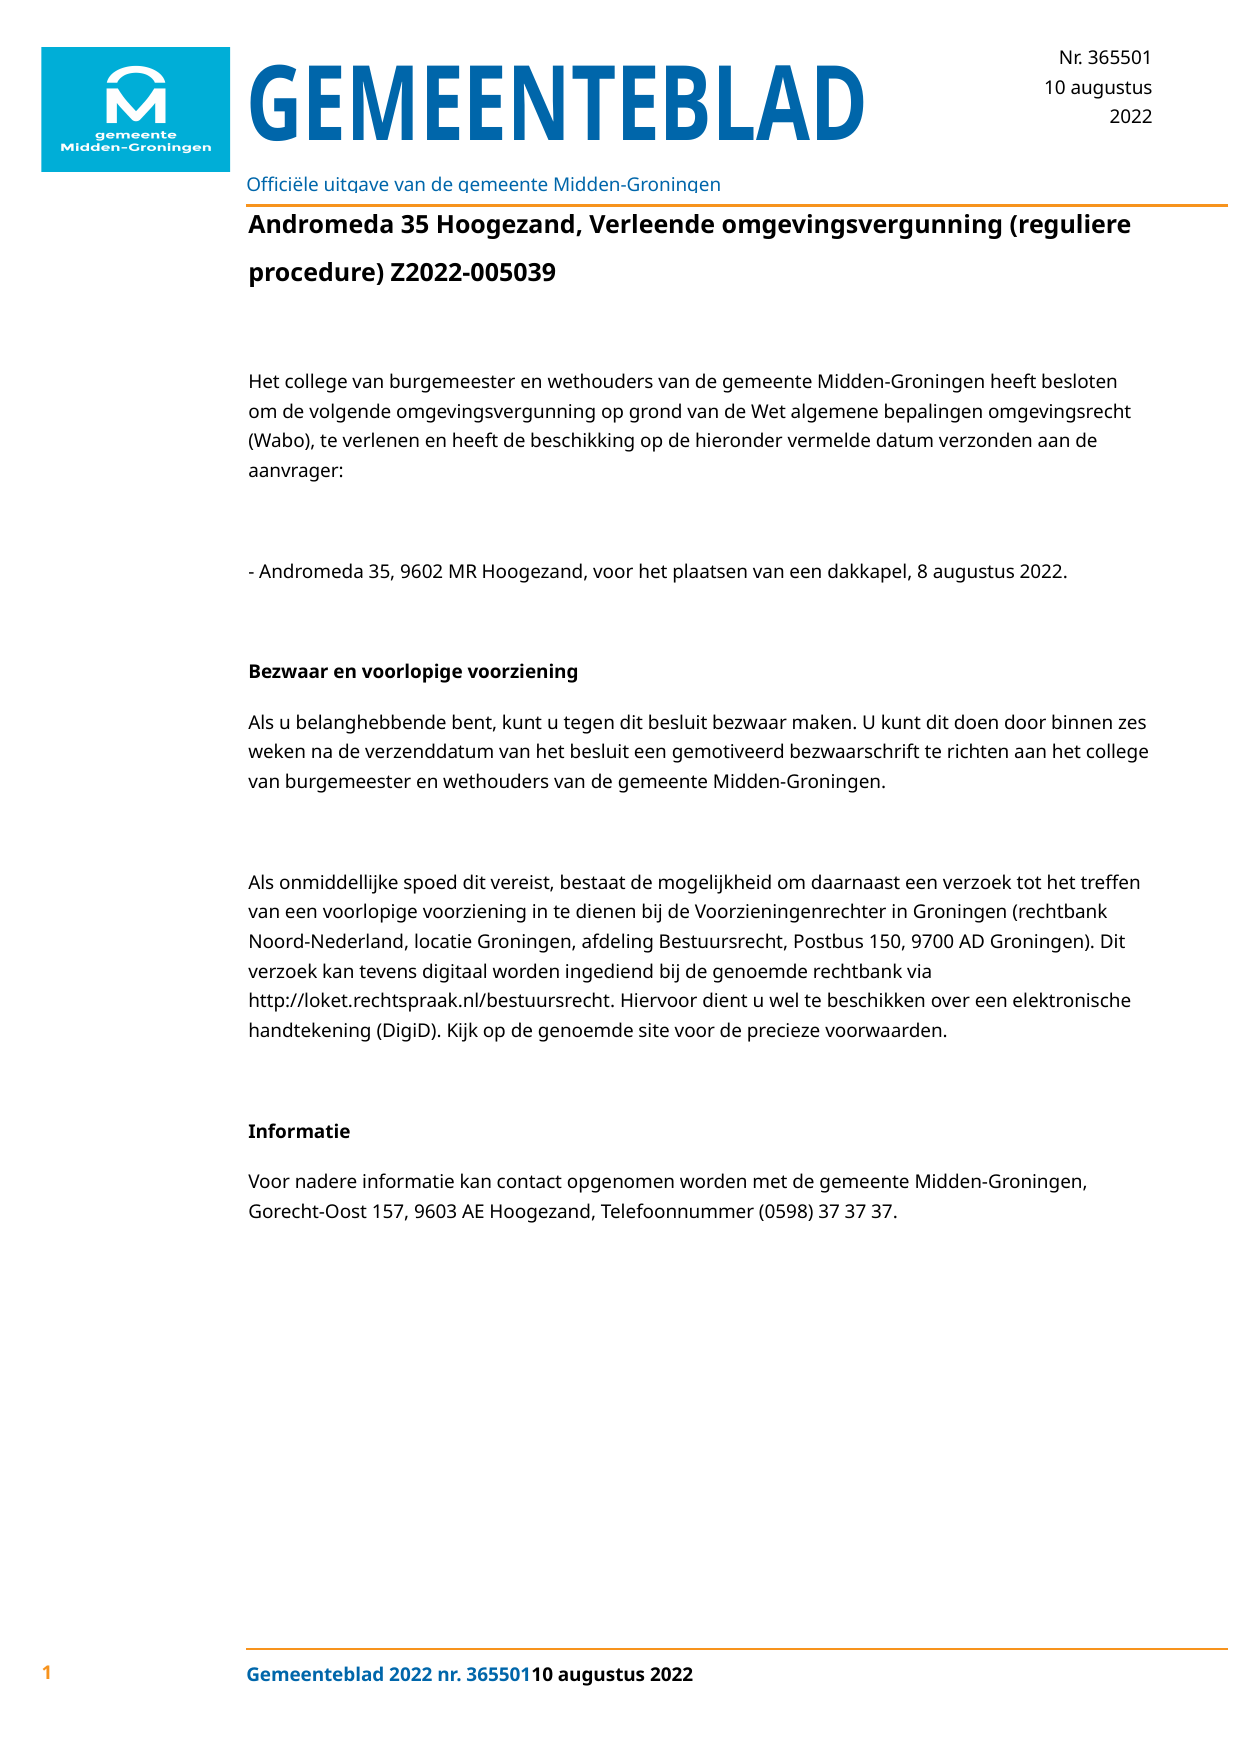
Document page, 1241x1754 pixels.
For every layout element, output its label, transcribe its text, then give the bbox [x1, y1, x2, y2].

text Als onmiddellijke spoed dit vereist, bestaat de mogelijkheid om daarnaast een verzoek tot het treffen van een voorlopige voorziening in te dienen bij de Voorzieningenrechter in Groningen (rechtbank Noord-Nederland, locatie Groningen, afdeling Bestuursrecht, Postbus 150, 9700 AD Groningen). Dit verzoek kan tevens digitaal worden ingediend bij de genoemde rechtbank via http://loket.rechtspraak.nl/bestuursrecht. Hiervoor dient u wel te beschikken over een elektronische handtekening (DigiD). Kijk op de genoemde site voor de precieze voorwaarden. [248, 869, 1152, 1043]
text Andromeda 35 Hoogezand, Verleende omgevingsvergunning (reguliere procedure) Z2022-005039 [248, 207, 1152, 288]
picture [107, 89, 165, 122]
text Voor nadere informatie kan contact opgenomen worden met de gemeente Midden-Groningen, Gorecht-Oost 157, 9603 AE Hoogezand, Telefoonnummer (0598) 37 37 37. [248, 1168, 1152, 1224]
text - Andromeda 35, 9602 MR Hoogezand, voor het plaatsen van een dakkapel, 8 augustus 2022. [248, 558, 1152, 584]
text Als u belanghebbende bent, kunt u tegen dit besluit bezwaar maken. U kunt dit doen door binnen zes weken na de verzenddatum van het besluit een gemotiveerd bezwaarschrift te richten aan het college van burgemeester en wethouders van de gemeente Midden-Groningen. [248, 709, 1152, 794]
picture [184, 146, 190, 153]
picture [108, 66, 164, 82]
text Bezwaar en voorlopige voorziening [248, 659, 1152, 684]
text Het college van burgemeester en wethouders van de gemeente Midden-Groningen heeft besloten om de volgende omgevingsvergunning op grond van de Wet algemene bepalingen omgevingsrecht (Wabo), te verlenen en heeft de beschikking op de hieronder vermelde datum verzonden aan de aanvrager: [248, 368, 1152, 483]
text Informatie [248, 1118, 1152, 1144]
